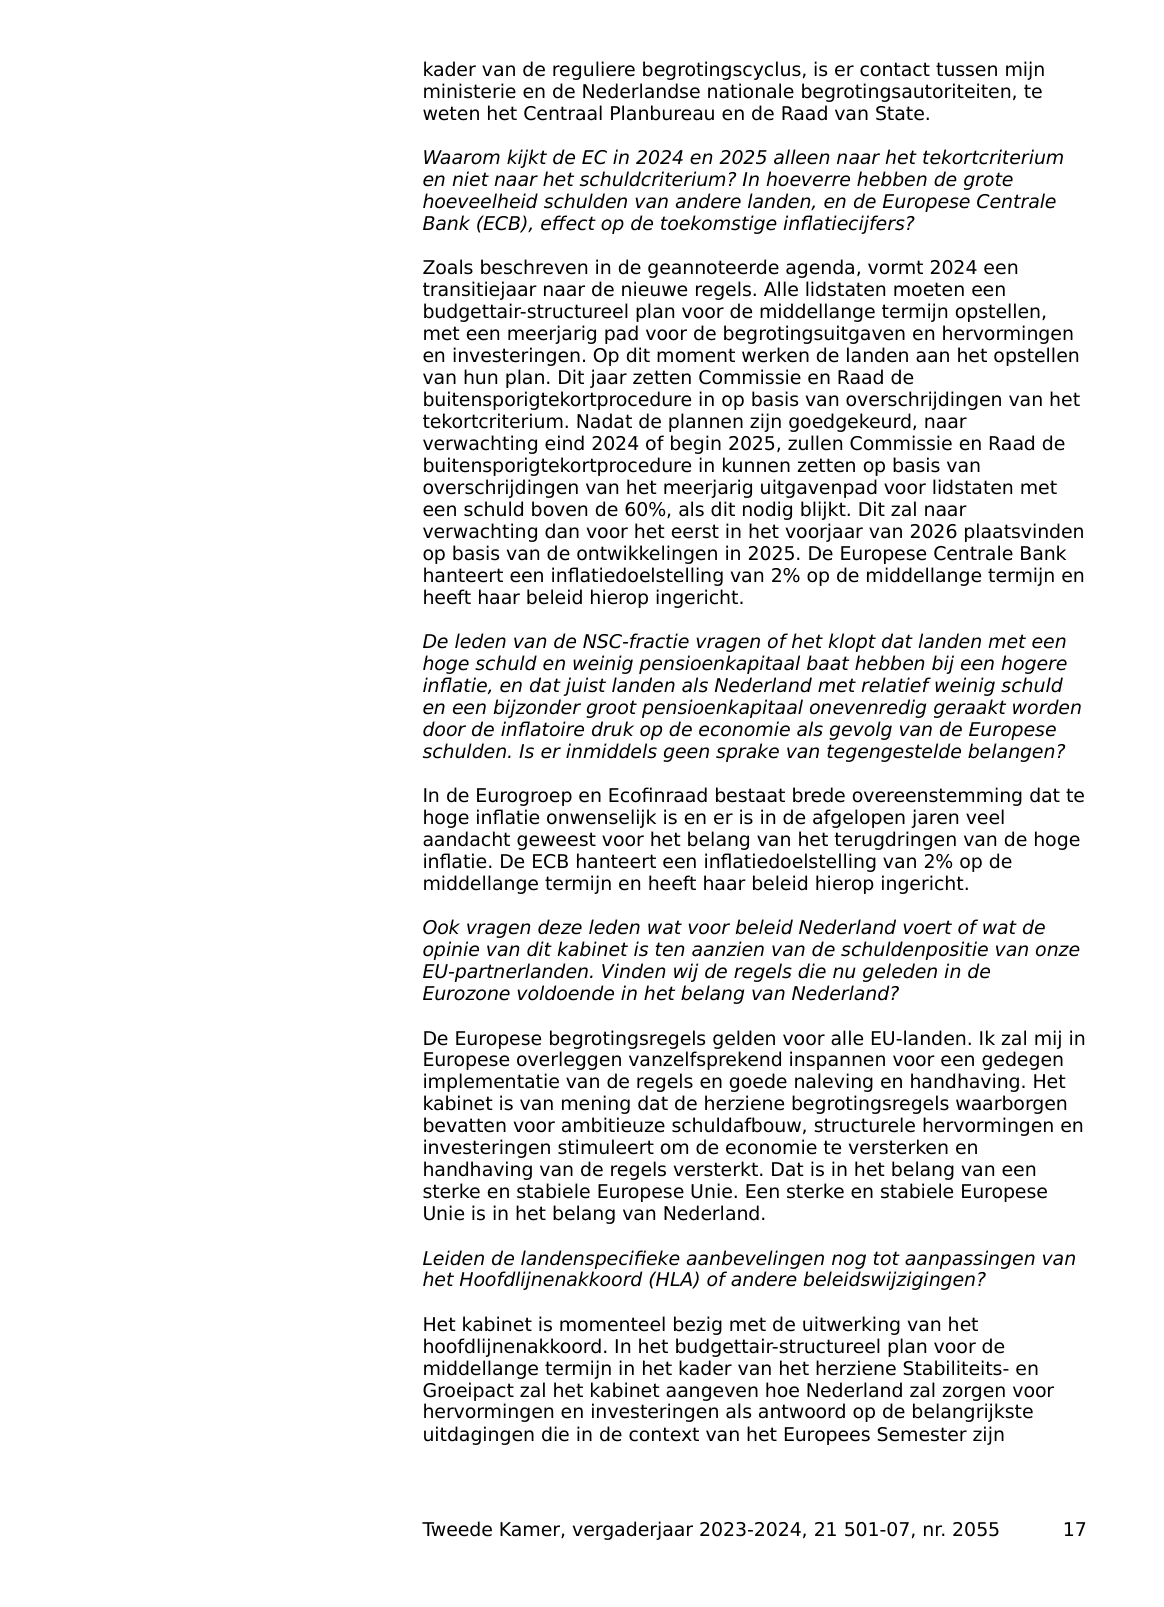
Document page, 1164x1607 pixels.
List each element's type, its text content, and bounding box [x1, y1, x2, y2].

text Waarom kijkt de EC in 2024 en 2025 alleen naar het tekortcriterium en niet naar het schuldcriterium? In hoeverre hebben de grote hoeveelheid schulden van andere landen, en de Europese Centrale Bank (ECB), effect op de toekomstige inflatiecijfers? [422, 147, 1087, 235]
text Het kabinet is momenteel bezig met de uitwerking van het hoofdlijnenakkoord. In het budgettair-structureel plan voor de middellange termijn in het kader van het herziene Stabiliteits- en Groeipact zal het kabinet aangeven hoe Nederland zal zorgen voor hervormingen en investeringen als antwoord op de belangrijkste uitdagingen die in de context van het Europees Semester zijn [422, 1313, 1087, 1445]
text kader van de reguliere begrotingscyclus, is er contact tussen mijn ministerie en de Nederlandse nationale begrotingsautoriteiten, te weten het Centraal Planbureau en de Raad van State. [422, 59, 1087, 125]
text Ook vragen deze leden wat voor beleid Nederland voert of wat de opinie van dit kabinet is ten aanzien van de schuldenpositie van onze EU-partnerlanden. Vinden wij de regels die nu geleden in de Eurozone voldoende in het belang van Nederland? [422, 917, 1087, 1005]
text Leiden de landenspecifieke aanbevelingen nog tot aanpassingen van het Hoofdlijnenakkoord (HLA) of andere beleidswijzigingen? [422, 1247, 1087, 1291]
text De leden van de NSC-fractie vragen of het klopt dat landen met een hoge schuld en weinig pensioenkapitaal baat hebben bij een hogere inflatie, en dat juist landen als Nederland met relatief weinig schuld en een bijzonder groot pensioenkapitaal onevenredig geraakt worden door de inflatoire druk op de economie als gevolg van de Europese schulden. Is er inmiddels geen sprake van tegengestelde belangen? [422, 631, 1087, 763]
text In de Eurogroep en Ecofinraad bestaat brede overeenstemming dat te hoge inflatie onwenselijk is en er is in de afgelopen jaren veel aandacht geweest voor het belang van het terugdringen van de hoge inflatie. De ECB hanteert een inflatiedoelstelling van 2% op de middellange termijn en heeft haar beleid hierop ingericht. [422, 785, 1087, 895]
text De Europese begrotingsregels gelden voor alle EU-landen. Ik zal mij in Europese overleggen vanzelfsprekend inspannen voor een gedegen implementatie van de regels en goede naleving en handhaving. Het kabinet is van mening dat de herziene begrotingsregels waarborgen bevatten voor ambitieuze schuldafbouw, structurele hervormingen en investeringen stimuleert om de economie te versterken en handhaving van de regels versterkt. Dat is in het belang van een sterke en stabiele Europese Unie. Een sterke en stabiele Europese Unie is in het belang van Nederland. [422, 1027, 1087, 1225]
text Zoals beschreven in de geannoteerde agenda, vormt 2024 een transitiejaar naar de nieuwe regels. Alle lidstaten moeten een budgettair-structureel plan voor de middellange termijn opstellen, met een meerjarig pad voor de begrotingsuitgaven en hervormingen en investeringen. Op dit moment werken de landen aan het opstellen van hun plan. Dit jaar zetten Commissie en Raad de buitensporigtekortprocedure in op basis van overschrijdingen van het tekortcriterium. Nadat de plannen zijn goedgekeurd, naar verwachting eind 2024 of begin 2025, zullen Commissie en Raad de buitensporigtekortprocedure in kunnen zetten op basis van overschrijdingen van het meerjarig uitgavenpad voor lidstaten met een schuld boven de 60%, als dit nodig blijkt. Dit zal naar verwachting dan voor het eerst in het voorjaar van 2026 plaatsvinden op basis van de ontwikkelingen in 2025. De Europese Centrale Bank hanteert een inflatiedoelstelling van 2% op de middellange termijn en heeft haar beleid hierop ingericht. [422, 257, 1087, 609]
